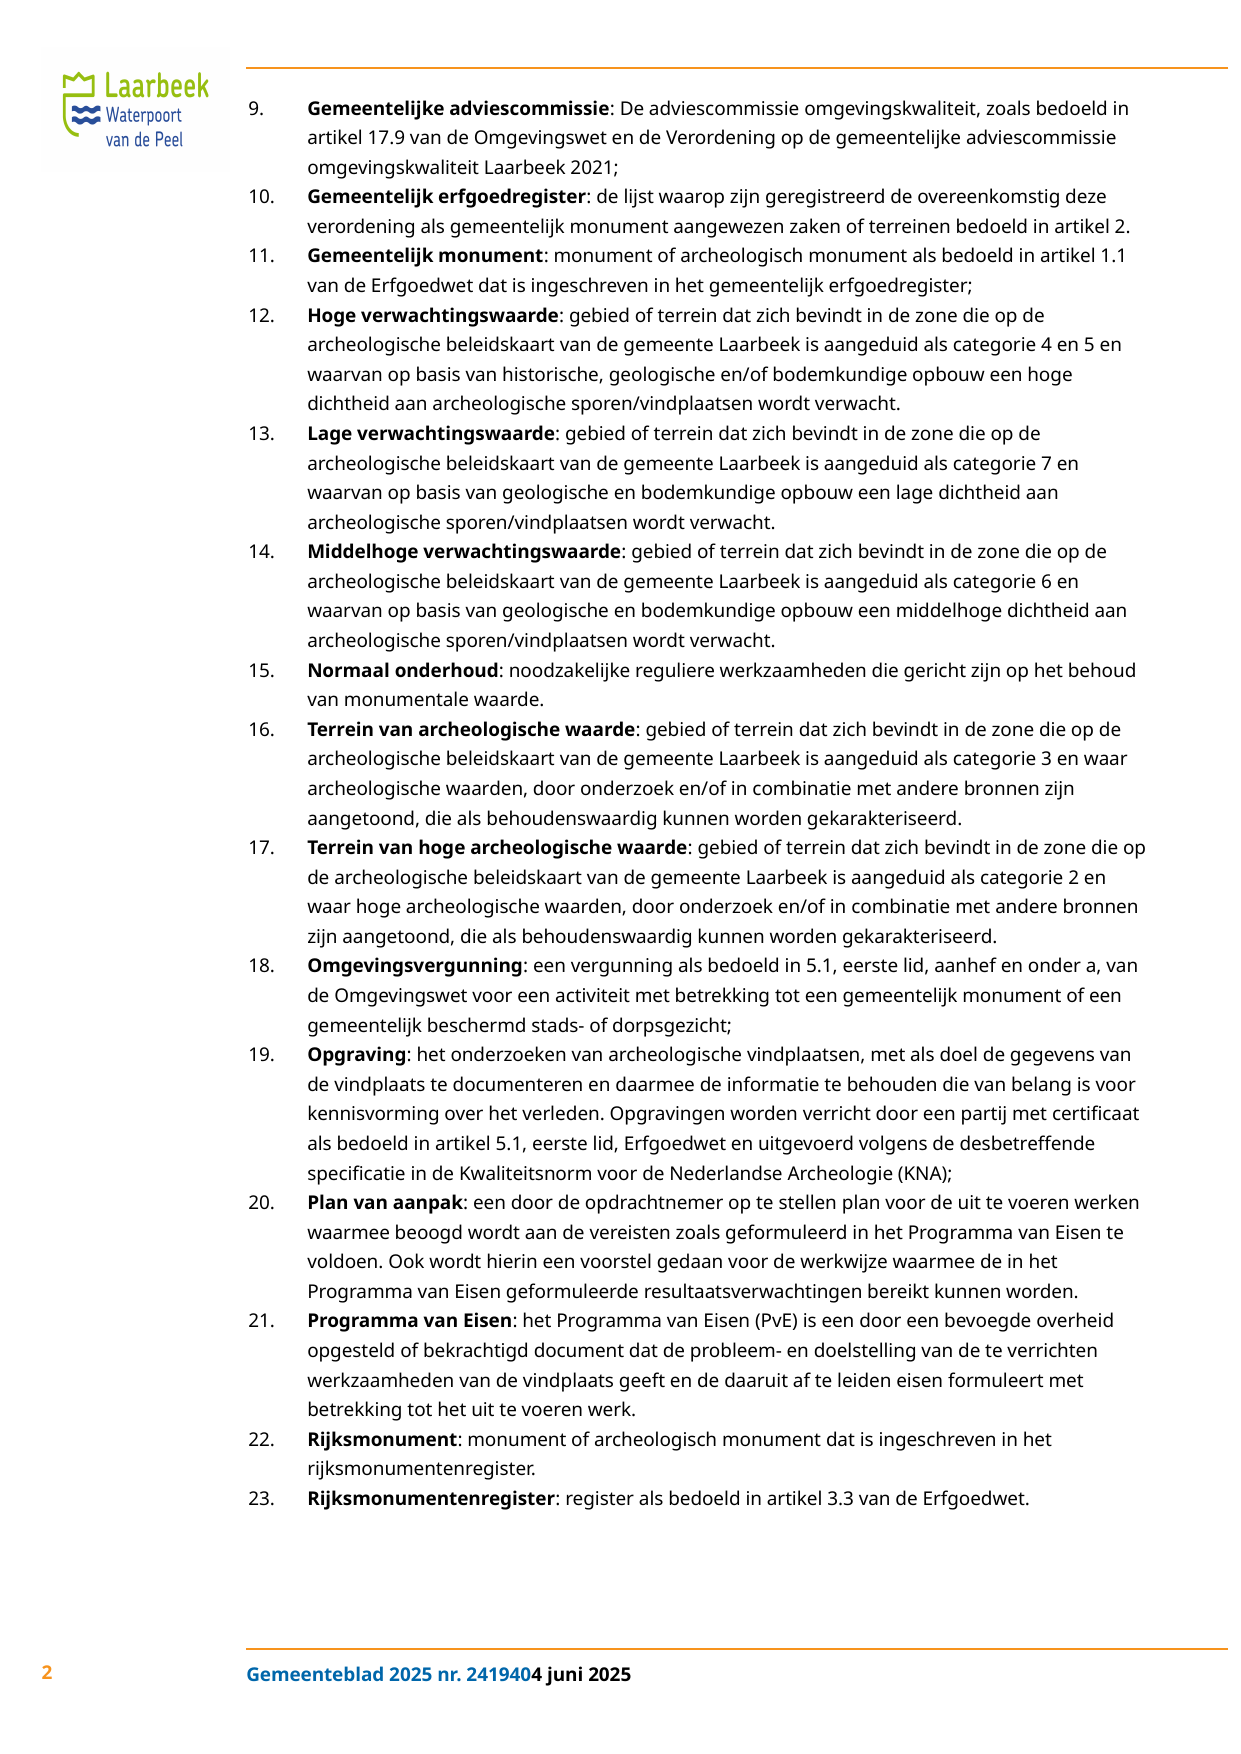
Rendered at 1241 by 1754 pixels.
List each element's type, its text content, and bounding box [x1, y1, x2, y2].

list Terrein van hoge archeologische waarde: gebied of terrein dat zich bevindt in de zone die op de archeologische beleidskaart van de gemeente Laarbeek is aangeduid als categorie 2 en waar hoge archeologische waarden, door onderzoek en/of in combinatie met andere bronnen zijn aangetoond, die als behoudenswaardig kunnen worden gekarakteriseerd. [248, 834, 1152, 949]
list Omgevingsvergunning: een vergunning als bedoeld in 5.1, eerste lid, aanhef en onder a, van de Omgevingswet voor een activiteit met betrekking tot een gemeentelijk monument of een gemeentelijk beschermd stads- of dorpsgezicht; [248, 953, 1152, 1038]
list Gemeentelijk erfgoedregister: de lijst waarop zijn geregistreerd de overeenkomstig deze verordening als gemeentelijk monument aangewezen zaken of terreinen bedoeld in artikel 2. [248, 183, 1152, 239]
list Rijksmonumentenregister: register als bedoeld in artikel 3.3 van de Erfgoedwet. [248, 1485, 1152, 1511]
list Normaal onderhoud: noodzakelijke reguliere werkzaamheden die gericht zijn op het behoud van monumentale waarde. [248, 657, 1152, 712]
list Opgraving: het onderzoeken van archeologische vindplaatsen, met als doel de gegevens van de vindplaats te documenteren en daarmee de informatie te behouden die van belang is voor kennisvorming over het verleden. Opgravingen worden verricht door een partij met certificaat als bedoeld in artikel 5.1, eerste lid, Erfgoedwet en uitgevoerd volgens de desbetreffende specificatie in de Kwaliteitsnorm voor de Nederlandse Archeologie (KNA); [248, 1041, 1152, 1186]
list Rijksmonument: monument of archeologisch monument dat is ingeschreven in het rijksmonumentenregister. [248, 1426, 1152, 1481]
list Plan van aanpak: een door de opdrachtnemer op te stellen plan voor de uit te voeren werken waarmee beoogd wordt aan de vereisten zoals geformuleerd in het Programma van Eisen te voldoen. Ook wordt hierin een voorstel gedaan voor de werkwijze waarmee de in het Programma van Eisen geformuleerde resultaatsverwachtingen bereikt kunnen worden. [248, 1189, 1152, 1304]
list Lage verwachtingswaarde: gebied of terrein dat zich bevindt in de zone die op de archeologische beleidskaart van de gemeente Laarbeek is aangeduid als categorie 7 en waarvan op basis van geologische en bodemkundige opbouw een lage dichtheid aan archeologische sporen/vindplaatsen wordt verwacht. [248, 420, 1152, 535]
list Programma van Eisen: het Programma van Eisen (PvE) is een door een bevoegde overheid opgesteld of bekrachtigd document dat de probleem- en doelstelling van de te verrichten werkzaamheden van de vindplaats geeft en de daaruit af te leiden eisen formuleert met betrekking tot het uit te voeren werk. [248, 1308, 1152, 1422]
list Gemeentelijk monument: monument of archeologisch monument als bedoeld in artikel 1.1 van de Erfgoedwet dat is ingeschreven in het gemeentelijk erfgoedregister; [248, 243, 1152, 298]
list Gemeentelijke adviescommissie: De adviescommissie omgevingskwaliteit, zoals bedoeld in artikel 17.9 van de Omgevingswet en de Verordening op de gemeentelijke adviescommissie omgevingskwaliteit Laarbeek 2021; [248, 95, 1152, 180]
list Middelhoge verwachtingswaarde: gebied of terrein dat zich bevindt in de zone die op de archeologische beleidskaart van de gemeente Laarbeek is aangeduid als categorie 6 en waarvan op basis van geologische en bodemkundige opbouw een middelhoge dichtheid aan archeologische sporen/vindplaatsen wordt verwacht. [248, 538, 1152, 653]
list Terrein van archeologische waarde: gebied of terrein dat zich bevindt in de zone die op de archeologische beleidskaart van de gemeente Laarbeek is aangeduid als categorie 3 en waar archeologische waarden, door onderzoek en/of in combinatie met andere bronnen zijn aangetoond, die als behoudenswaardig kunnen worden gekarakteriseerd. [248, 716, 1152, 831]
picture [41, 47, 231, 172]
list Hoge verwachtingswaarde: gebied of terrein dat zich bevindt in de zone die op de archeologische beleidskaart van de gemeente Laarbeek is aangeduid als categorie 4 en 5 en waarvan op basis van historische, geologische en/of bodemkundige opbouw een hoge dichtheid aan archeologische sporen/vindplaatsen wordt verwacht. [248, 302, 1152, 416]
